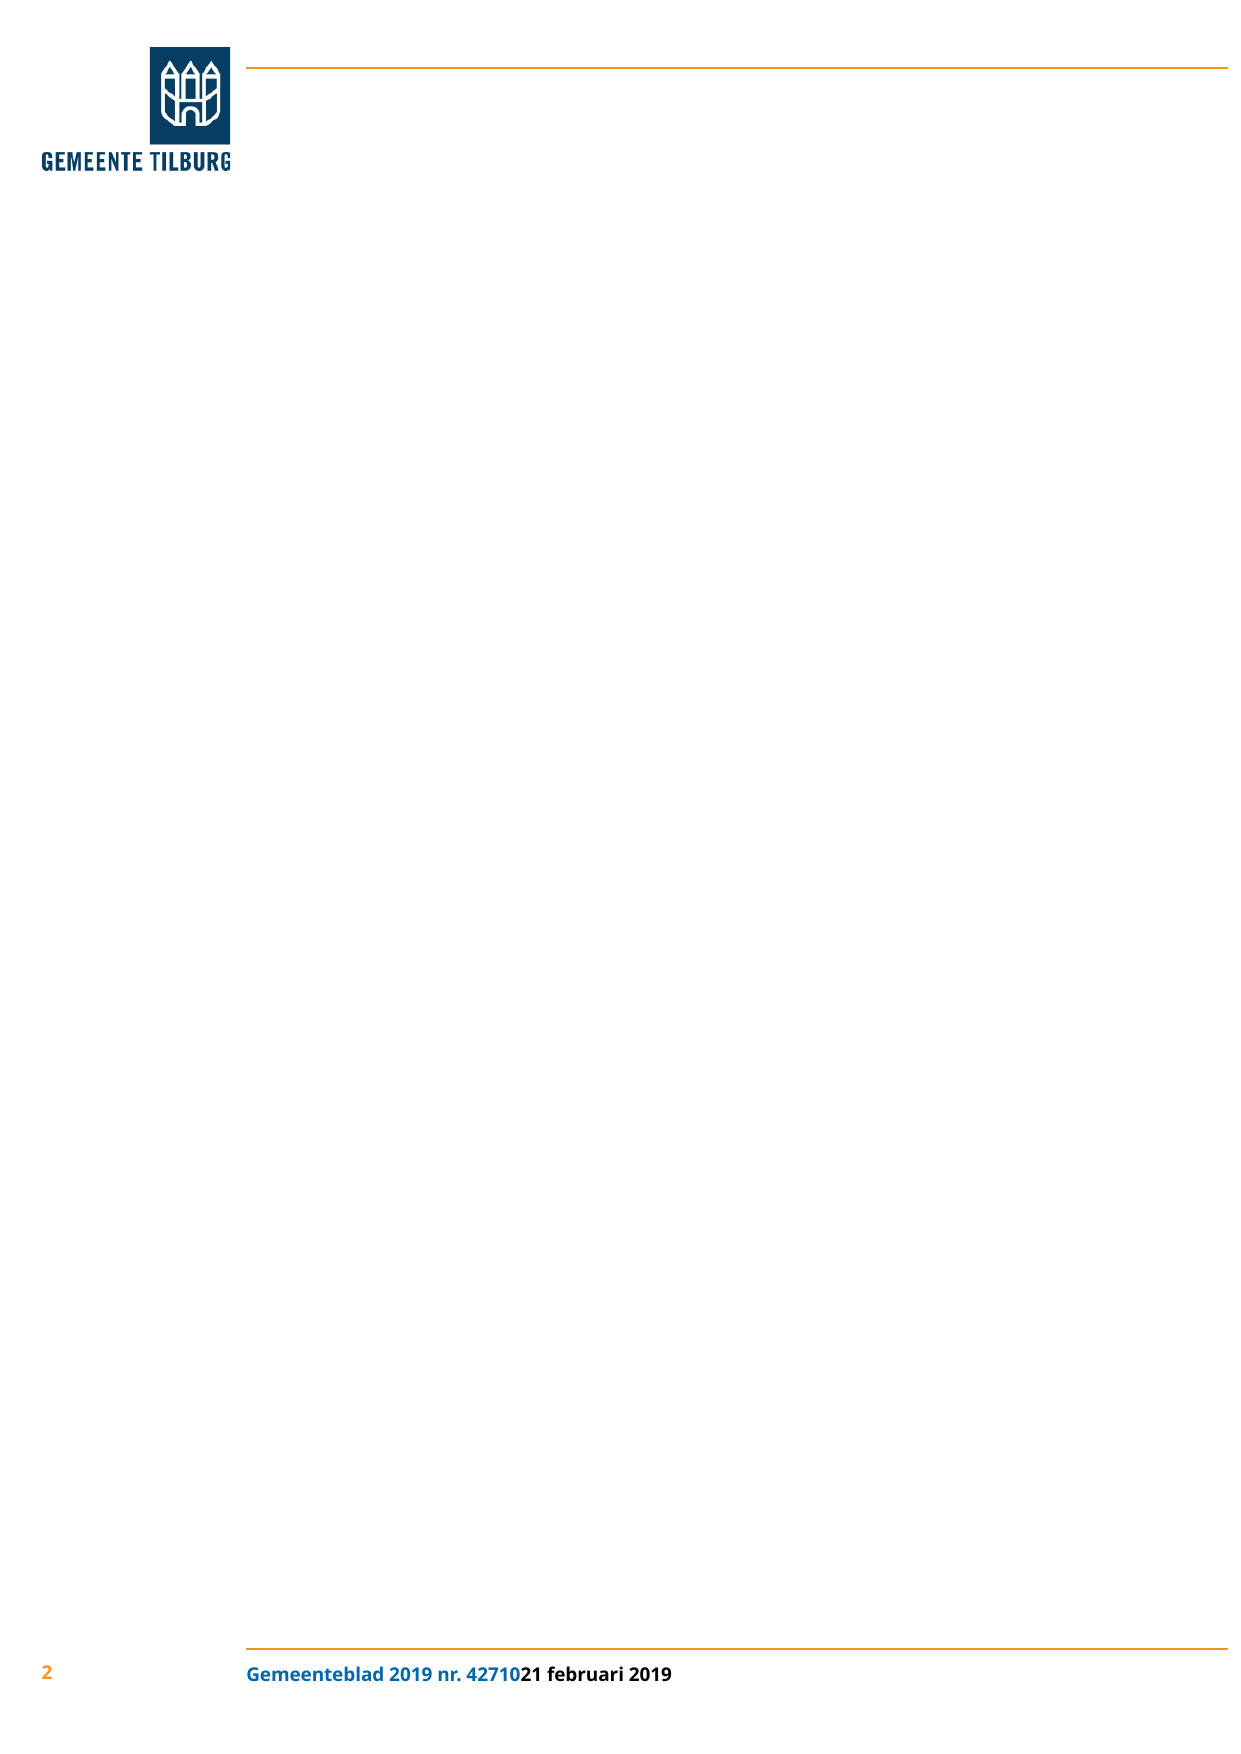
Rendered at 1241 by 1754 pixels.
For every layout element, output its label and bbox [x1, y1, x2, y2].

picture [41, 47, 231, 172]
